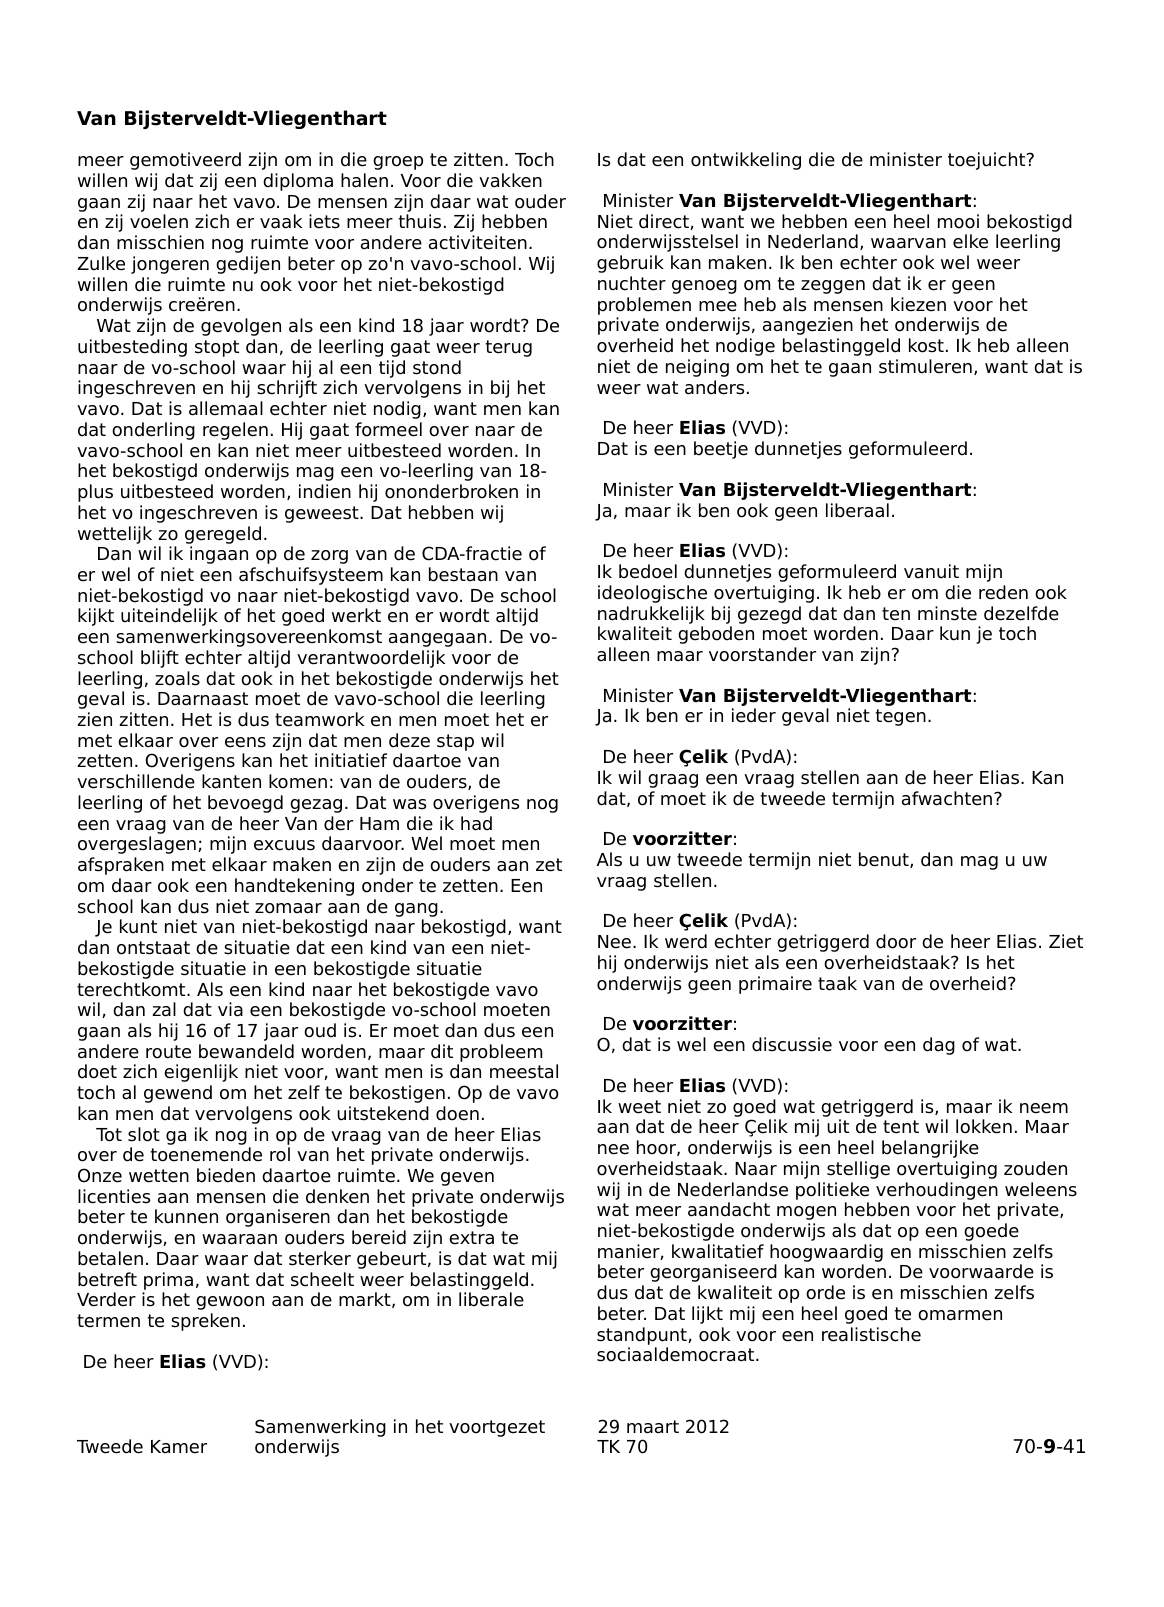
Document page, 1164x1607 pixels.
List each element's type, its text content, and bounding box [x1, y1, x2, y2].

text Ik weet niet zo goed wat getriggerd is, maar ik neem aan dat de heer Çelik mij uit de tent wil lokken. Maar nee hoor, onderwijs is een heel belangrijke overheidstaak. Naar mijn stellige overtuiging zouden wij in de Nederlandse politieke verhoudingen weleens wat meer aandacht mogen hebben voor het private, niet-bekostigde onderwijs als dat op een goede manier, kwalitatief hoogwaardig en misschien zelfs beter georganiseerd kan worden. De voorwaarde is dus dat de kwaliteit op orde is en misschien zelfs beter. Dat lijkt mij een heel goed te omarmen standpunt, ook voor een realistische sociaaldemocraat. [596, 1096, 1087, 1366]
text Dat is een beetje dunnetjes geformuleerd. [596, 439, 1087, 460]
text Ik wil graag een vraag stellen aan de heer Elias. Kan dat, of moet ik de tweede termijn afwachten? [596, 768, 1087, 809]
text meer gemotiveerd zijn om in die groep te zitten. Toch willen wij dat zij een diploma halen. Voor die vakken gaan zij naar het vavo. De mensen zijn daar wat ouder en zij voelen zich er vaak iets meer thuis. Zij hebben dan misschien nog ruimte voor andere activiteiten. Zulke jongeren gedijen beter op zo'n vavo-school. Wij willen die ruimte nu ook voor het niet-bekostigd onderwijs creëren. [77, 150, 567, 316]
text Tot slot ga ik nog in op de vraag van de heer Elias over de toenemende rol van het private onderwijs. Onze wetten bieden daartoe ruimte. We geven licenties aan mensen die denken het private onderwijs beter te kunnen organiseren dan het bekostigde onderwijs, en waaraan ouders bereid zijn extra te betalen. Daar waar dat sterker gebeurt, is dat wat mij betreft prima, want dat scheelt weer belastinggeld. Verder is het gewoon aan de markt, om in liberale termen te spreken. [77, 1124, 567, 1332]
text De heer Elias (VVD): [77, 1352, 567, 1372]
text Niet direct, want we hebben een heel mooi bekostigd onderwijsstelsel in Nederland, waarvan elke leerling gebruik kan maken. Ik ben echter ook wel weer nuchter genoeg om te zeggen dat ik er geen problemen mee heb als mensen kiezen voor het private onderwijs, aangezien het onderwijs de overheid het nodige belastinggeld kost. Ik heb alleen niet de neiging om het te gaan stimuleren, want dat is weer wat anders. [596, 212, 1087, 398]
text Minister Van Bijsterveldt-Vliegenthart: [596, 686, 1087, 706]
text De voorzitter: [596, 829, 1087, 850]
text De heer Elias (VVD): [596, 418, 1087, 439]
text Ja, maar ik ben ook geen liberaal. [596, 500, 1087, 521]
text Is dat een ontwikkeling die de minister toejuicht? [596, 150, 1087, 171]
text De heer Elias (VVD): [596, 541, 1087, 562]
text Nee. Ik werd echter getriggerd door de heer Elias. Ziet hij onderwijs niet als een overheidstaak? Is het onderwijs geen primaire taak van de overheid? [596, 932, 1087, 994]
text Je kunt niet van niet-bekostigd naar bekostigd, want dan ontstaat de situatie dat een kind van een niet-bekostigde situatie in een bekostigde situatie terechtkomt. Als een kind naar het bekostigde vavo wil, dan zal dat via een bekostigde vo-school moeten gaan als hij 16 of 17 jaar oud is. Er moet dan dus een andere route bewandeld worden, maar dit probleem doet zich eigenlijk niet voor, want men is dan meestal toch al gewend om het zelf te bekostigen. Op de vavo kan men dat vervolgens ook uitstekend doen. [77, 917, 567, 1124]
text Ik bedoel dunnetjes geformuleerd vanuit mijn ideologische overtuiging. Ik heb er om die reden ook nadrukkelijk bij gezegd dat dan ten minste dezelfde kwaliteit geboden moet worden. Daar kun je toch alleen maar voorstander van zijn? [596, 562, 1087, 666]
text Dan wil ik ingaan op de zorg van de CDA-fractie of er wel of niet een afschuifsysteem kan bestaan van niet-bekostigd vo naar niet-bekostigd vavo. De school kijkt uiteindelijk of het goed werkt en er wordt altijd een samenwerkingsovereenkomst aangegaan. De vo-school blijft echter altijd verantwoordelijk voor de leerling, zoals dat ook in het bekostigde onderwijs het geval is. Daarnaast moet de vavo-school die leerling zien zitten. Het is dus teamwork en men moet het er met elkaar over eens zijn dat men deze stap wil zetten. Overigens kan het initiatief daartoe van verschillende kanten komen: van de ouders, de leerling of het bevoegd gezag. Dat was overigens nog een vraag van de heer Van der Ham die ik had overgeslagen; mijn excuus daarvoor. Wel moet men afspraken met elkaar maken en zijn de ouders aan zet om daar ook een handtekening onder te zetten. Een school kan dus niet zomaar aan de gang. [77, 544, 567, 917]
text Minister Van Bijsterveldt-Vliegenthart: [596, 480, 1087, 500]
text Wat zijn de gevolgen als een kind 18 jaar wordt? De uitbesteding stopt dan, de leerling gaat weer terug naar de vo-school waar hij al een tijd stond ingeschreven en hij schrijft zich vervolgens in bij het vavo. Dat is allemaal echter niet nodig, want men kan dat onderling regelen. Hij gaat formeel over naar de vavo-school en kan niet meer uitbesteed worden. In het bekostigd onderwijs mag een vo-leerling van 18-plus uitbesteed worden, indien hij ononderbroken in het vo ingeschreven is geweest. Dat hebben wij wettelijk zo geregeld. [77, 316, 567, 544]
text De heer Çelik (PvdA): [596, 911, 1087, 932]
text Ja. Ik ben er in ieder geval niet tegen. [596, 706, 1087, 727]
text De voorzitter: [596, 1014, 1087, 1035]
text Als u uw tweede termijn niet benut, dan mag u uw vraag stellen. [596, 850, 1087, 891]
text Minister Van Bijsterveldt-Vliegenthart: [596, 191, 1087, 212]
text De heer Çelik (PvdA): [596, 747, 1087, 768]
text O, dat is wel een discussie voor een dag of wat. [596, 1035, 1087, 1056]
text De heer Elias (VVD): [596, 1076, 1087, 1096]
